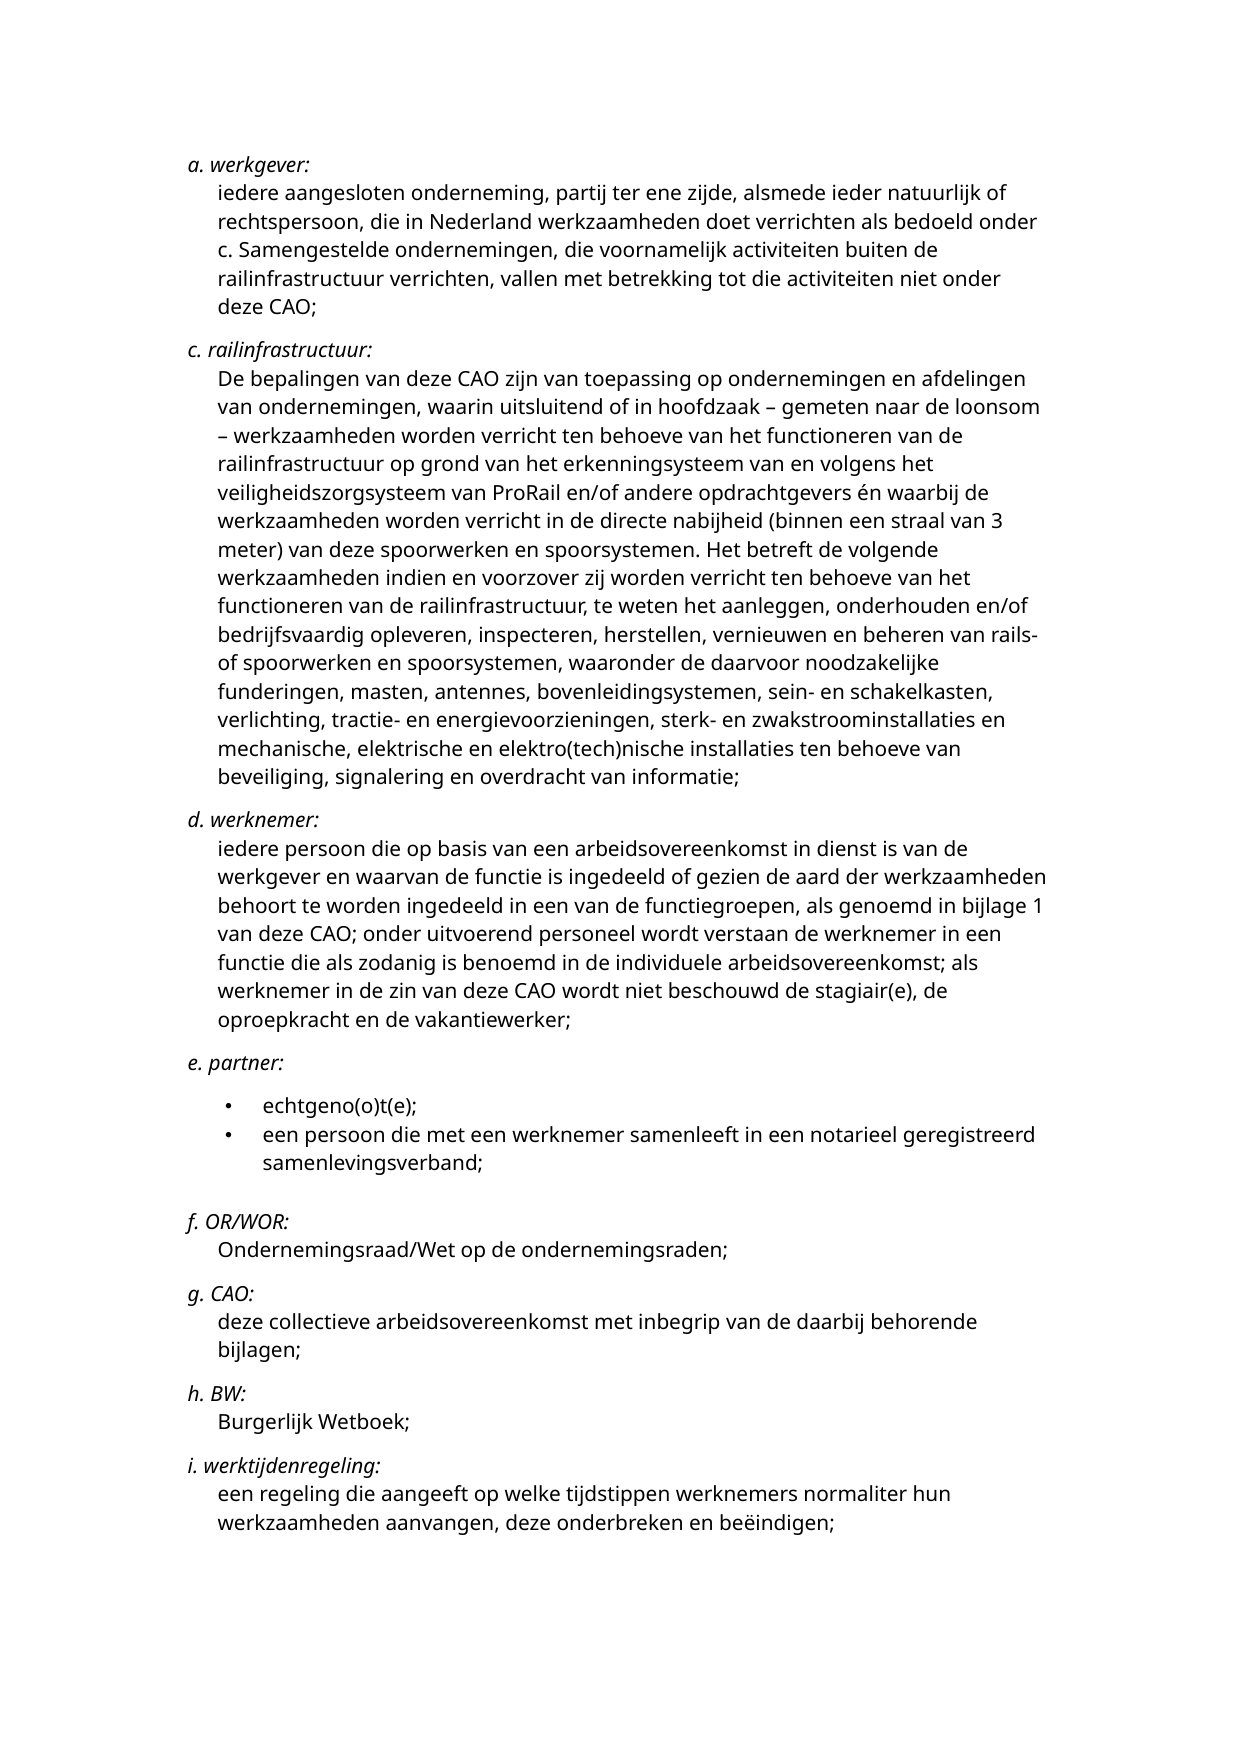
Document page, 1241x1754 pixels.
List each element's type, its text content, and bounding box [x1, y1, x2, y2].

text deze collectieve arbeidsovereenkomst met inbegrip van de daarbij behorende bijlagen; [217, 1307, 1053, 1364]
text e. partner: [187, 1048, 1053, 1077]
text g. CAO: [187, 1279, 1053, 1307]
text De bepalingen van deze CAO zijn van toepassing op ondernemingen en afdelingen van ondernemingen, waarin uitsluitend of in hoofdzaak – gemeten naar de loonsom – werkzaamheden worden verricht ten behoeve van het functioneren van de railinfrastructuur op grond van het erkenningsysteem van en volgens het veiligheidszorgsysteem van ProRail en/of andere opdrachtgevers én waarbij de werkzaamheden worden verricht in de directe nabijheid (binnen een straal van 3 meter) van deze spoorwerken en spoorsystemen. Het betreft de volgende werkzaamheden indien en voorzover zij worden verricht ten behoeve van het functioneren van de railinfrastructuur, te weten het aanleggen, onderhouden en/of bedrijfsvaardig opleveren, inspecteren, herstellen, vernieuwen en beheren van rails- of spoorwerken en spoorsystemen, waaronder de daarvoor noodzakelijke funderingen, masten, antennes, bovenleidingsystemen, sein- en schakelkasten, verlichting, tractie- en energievoorzieningen, sterk- en zwakstroominstallaties en mechanische, elektrische en elektro(tech)nische installaties ten behoeve van beveiliging, signalering en overdracht van informatie; [217, 364, 1053, 791]
text f. OR/WOR: [187, 1207, 1053, 1235]
text iedere aangesloten onderneming, partij ter ene zijde, alsmede ieder natuurlijk of rechtspersoon, die in Nederland werkzaamheden doet verrichten als bedoeld onder c. Samengestelde ondernemingen, die voornamelijk activiteiten buiten de railinfrastructuur verrichten, vallen met betrekking tot die activiteiten niet onder deze CAO; [217, 178, 1053, 321]
text Ondernemingsraad/Wet op de ondernemingsraden; [217, 1235, 1053, 1264]
text iedere persoon die op basis van een arbeidsovereenkomst in dienst is van de werkgever en waarvan de functie is ingedeeld of gezien de aard der werkzaamheden behoort te worden ingedeeld in een van de functiegroepen, als genoemd in bijlage 1 van deze CAO; onder uitvoerend personeel wordt verstaan de werknemer in een functie die als zodanig is benoemd in de individuele arbeidsovereenkomst; als werknemer in de zin van deze CAO wordt niet beschouwd de stagiair(e), de oproepkracht en de vakantiewerker; [217, 834, 1053, 1033]
list een persoon die met een werknemer samenleeft in een notarieel geregistreerd samenlevingsverband; [225, 1120, 1053, 1177]
list echtgeno(o)t(e); [225, 1092, 1053, 1120]
text c. railinfrastructuur: [187, 336, 1053, 364]
text d. werknemer: [187, 806, 1053, 834]
text i. werktijdenregeling: [187, 1451, 1053, 1479]
text een regeling die aangeeft op welke tijdstippen werknemers normaliter hun werkzaamheden aanvangen, deze onderbreken en beëindigen; [217, 1479, 1053, 1536]
text h. BW: [187, 1379, 1053, 1407]
text Burgerlijk Wetboek; [217, 1407, 1053, 1436]
text a. werkgever: [187, 150, 1053, 178]
